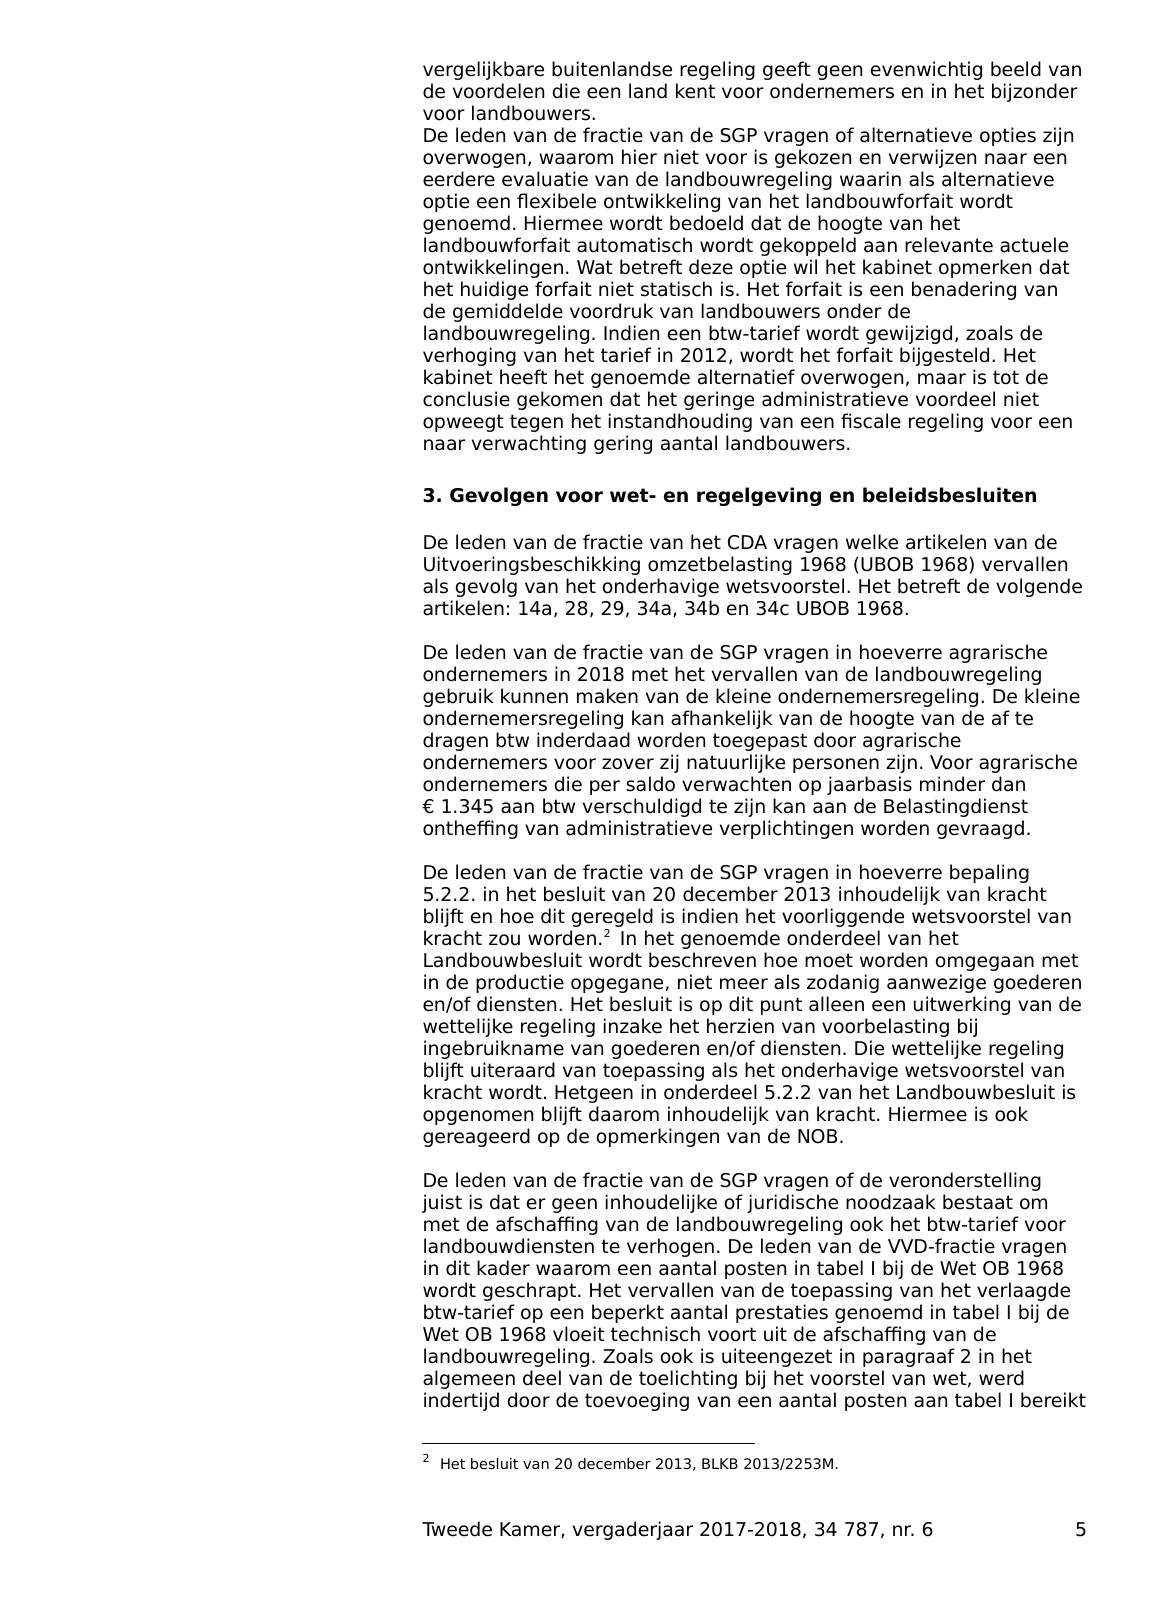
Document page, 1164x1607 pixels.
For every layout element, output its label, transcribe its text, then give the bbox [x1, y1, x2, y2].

text De leden van de fractie van de SGP vragen of de veronderstelling juist is dat er geen inhoudelijke of juridische noodzaak bestaat om met de afschaffing van de landbouwregeling ook het btw-tarief voor landbouwdiensten te verhogen. De leden van de VVD-fractie vragen in dit kader waarom een aantal posten in tabel I bij de Wet OB 1968 wordt geschrapt. Het vervallen van de toepassing van het verlaagde btw-tarief op een beperkt aantal prestaties genoemd in tabel I bij de Wet OB 1968 vloeit technisch voort uit de afschaffing van de landbouwregeling. Zoals ook is uiteengezet in paragraaf 2 in het algemeen deel van de toelichting bij het voorstel van wet, werd indertijd door de toevoeging van een aantal posten aan tabel I bereikt [422, 1170, 1087, 1411]
subtitle 3. Gevolgen voor wet- en regelgeving en beleidsbesluiten [422, 485, 1087, 507]
text Het besluit van 20 december 2013, BLKB 2013/2253M. [422, 1452, 1087, 1474]
text De leden van de fractie van de SGP vragen in hoeverre bepaling 5.2.2. in het besluit van 20 december 2013 inhoudelijk van kracht blijft en hoe dit geregeld is indien het voorliggende wetsvoorstel van kracht zou worden. In het genoemde onderdeel van het Landbouwbesluit wordt beschreven hoe moet worden omgegaan met in de productie opgegane, niet meer als zodanig aanwezige goederen en/of diensten. Het besluit is op dit punt alleen een uitwerking van de wettelijke regeling inzake het herzien van voorbelasting bij ingebruikname van goederen en/of diensten. Die wettelijke regeling blijft uiteraard van toepassing als het onderhavige wetsvoorstel van kracht wordt. Hetgeen in onderdeel 5.2.2 van het Landbouwbesluit is opgenomen blijft daarom inhoudelijk van kracht. Hiermee is ook gereageerd op de opmerkingen van de NOB. [422, 862, 1087, 1147]
text De leden van de fractie van het CDA vragen welke artikelen van de Uitvoeringsbeschikking omzetbelasting 1968 (UBOB 1968) vervallen als gevolg van het onderhavige wetsvoorstel. Het betreft de volgende artikelen: 14a, 28, 29, 34a, 34b en 34c UBOB 1968. [422, 532, 1087, 619]
text De leden van de fractie van de SGP vragen of alternatieve opties zijn overwogen, waarom hier niet voor is gekozen en verwijzen naar een eerdere evaluatie van de landbouwregeling waarin als alternatieve optie een flexibele ontwikkeling van het landbouwforfait wordt genoemd. Hiermee wordt bedoeld dat de hoogte van het landbouwforfait automatisch wordt gekoppeld aan relevante actuele ontwikkelingen. Wat betreft deze optie wil het kabinet opmerken dat het huidige forfait niet statisch is. Het forfait is een benadering van de gemiddelde voordruk van landbouwers onder de landbouwregeling. Indien een btw-tarief wordt gewijzigd, zoals de verhoging van het tarief in 2012, wordt het forfait bijgesteld. Het kabinet heeft het genoemde alternatief overwogen, maar is tot de conclusie gekomen dat het geringe administratieve voordeel niet opweegt tegen het instandhouding van een fiscale regeling voor een naar verwachting gering aantal landbouwers. [422, 125, 1087, 455]
text vergelijkbare buitenlandse regeling geeft geen evenwichtig beeld van de voordelen die een land kent voor ondernemers en in het bijzonder voor landbouwers. [422, 59, 1087, 125]
text De leden van de fractie van de SGP vragen in hoeverre agrarische ondernemers in 2018 met het vervallen van de landbouwregeling gebruik kunnen maken van de kleine ondernemersregeling. De kleine ondernemersregeling kan afhankelijk van de hoogte van de af te dragen btw inderdaad worden toegepast door agrarische ondernemers voor zover zij natuurlijke personen zijn. Voor agrarische ondernemers die per saldo verwachten op jaarbasis minder dan € 1.345 aan btw verschuldigd te zijn kan aan de Belastingdienst ontheffing van administratieve verplichtingen worden gevraagd. [422, 642, 1087, 839]
